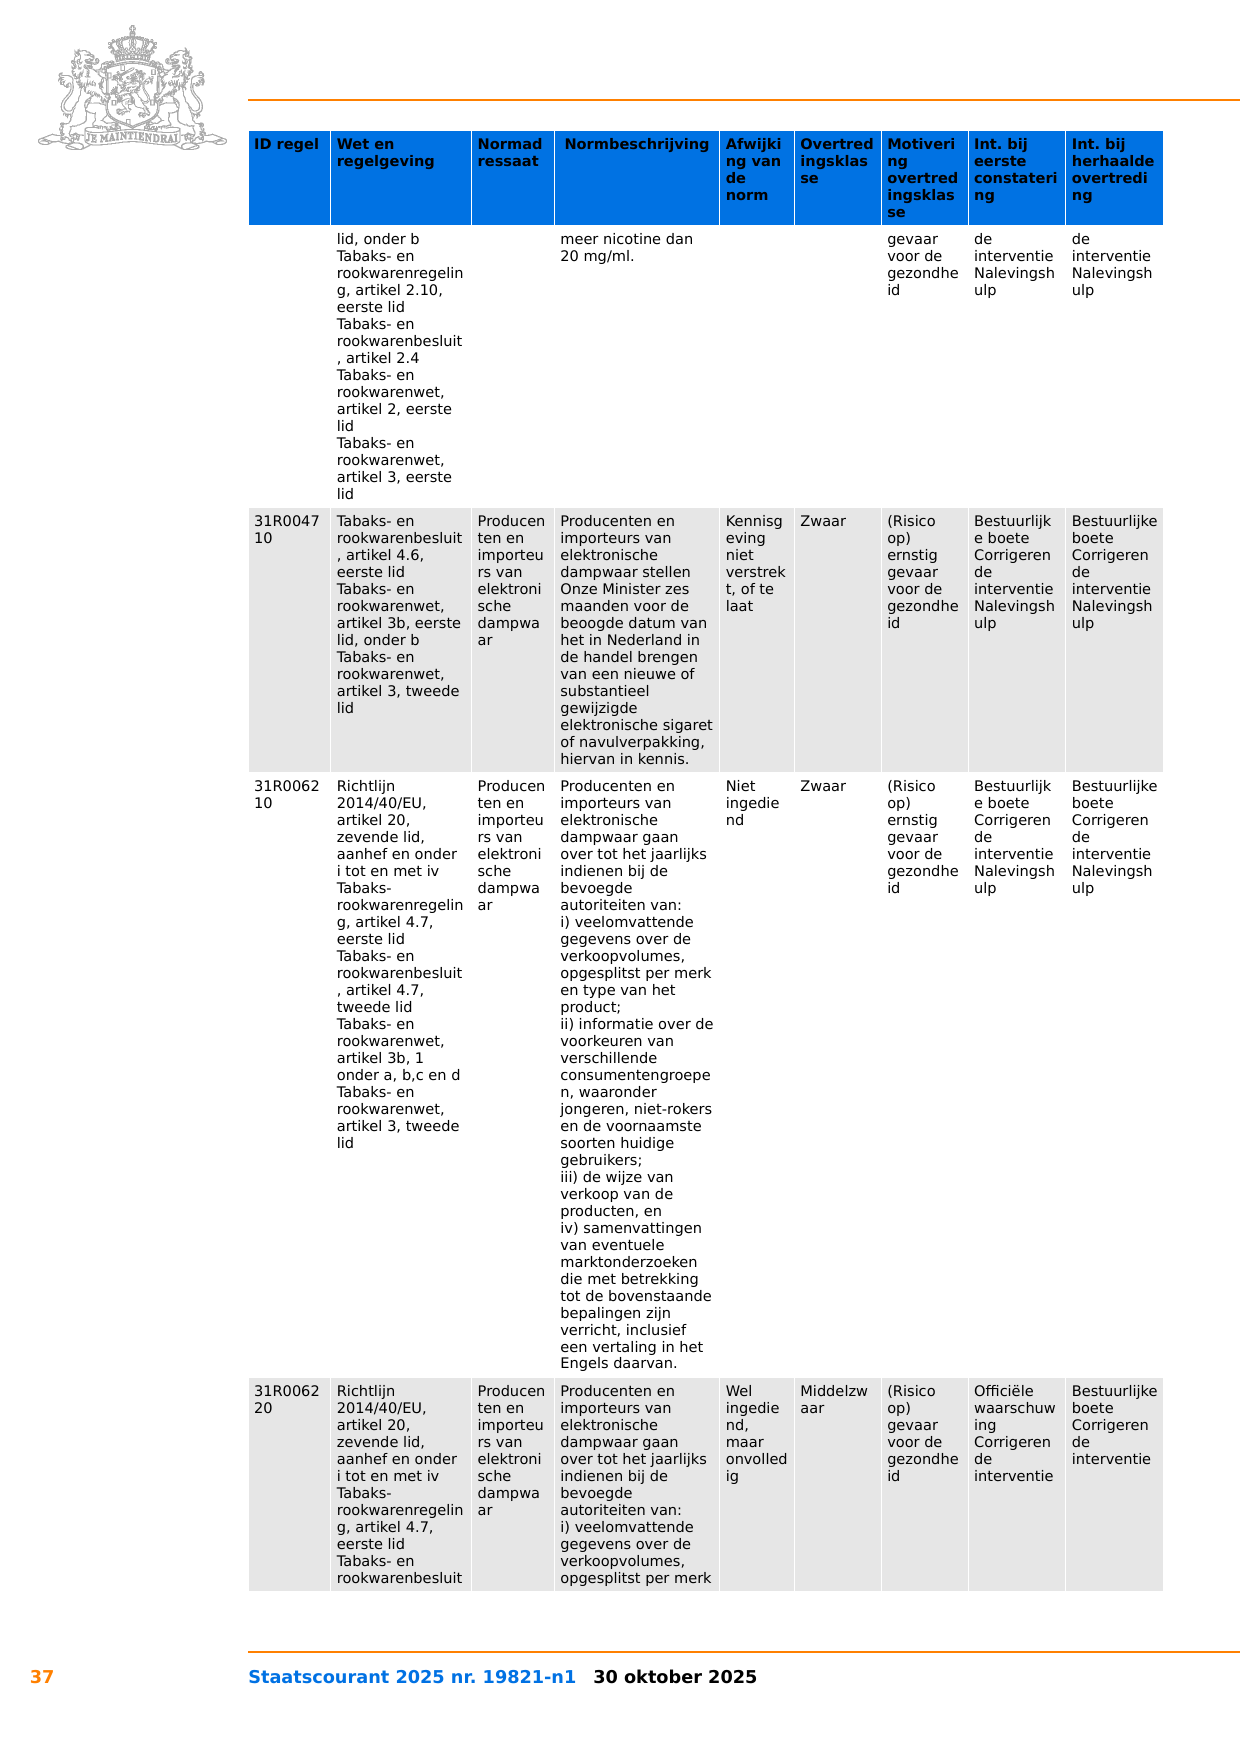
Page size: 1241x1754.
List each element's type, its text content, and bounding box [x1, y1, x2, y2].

table_cell [795, 226, 881, 507]
table_header Motivering overtredingsklasse [882, 131, 968, 225]
table_cell (Risico op) ernstig gevaar voor de gezondheid [882, 774, 968, 1377]
table_header ID regel [249, 131, 330, 225]
table_header Normbeschrijving [555, 131, 719, 225]
table_cell Bestuurlijke boete Corrigerende interventie Nalevingshulp [1066, 774, 1163, 1377]
table_cell Tabaks- en rookwarenbesluit, artikel 4.6, eerste lid Tabaks- en rookwarenwet, artikel 3b, eerste lid, onder b Tabaks- en rookwarenwet, artikel 3, tweede lid [331, 508, 471, 772]
table_header Int. bij herhaalde overtreding [1066, 131, 1163, 225]
table_cell (Risico op) gevaar voor de gezondheid [882, 1378, 968, 1591]
table_header Afwijking van de norm [720, 131, 794, 225]
table_cell (Risico op) ernstig gevaar voor de gezondheid [882, 508, 968, 772]
table_header Wet en regelgeving [331, 131, 471, 225]
table_cell Wel ingediend, maar onvolledig [720, 1378, 794, 1591]
table_cell Richtlijn 2014/40/EU, artikel 20, zevende lid, aanhef en onder i tot en met iv Tabaks- rookwarenregeling, artikel 4.7, eerste lid Tabaks- en rookwarenbesluit, artikel 4.7, tweede lid Tabaks- en rookwarenwet, artikel 3b, 1 onder a, b,c en d Tabaks- en rookwarenwet, artikel 3, tweede lid [331, 774, 471, 1377]
table_cell 31R006220 [249, 1378, 330, 1591]
table_cell Niet ingediend [720, 774, 794, 1377]
table_cell [249, 226, 330, 507]
table_cell Officiële waarschuwing Corrigerende interventie [969, 1378, 1065, 1591]
table_cell Producenten en importeurs van elektronische dampwaar [472, 774, 554, 1377]
table_cell lid, onder b Tabaks- en rookwarenregeling, artikel 2.10, eerste lid Tabaks- en rookwarenbesluit, artikel 2.4 Tabaks- en rookwarenwet, artikel 2, eerste lid Tabaks- en rookwarenwet, artikel 3, eerste lid [331, 226, 471, 507]
table_cell Producenten en importeurs van elektronische dampwaar [472, 1378, 554, 1591]
table_cell Bestuurlijke boete Corrigerende interventie Nalevingshulp [969, 508, 1065, 772]
table_cell Zwaar [795, 774, 881, 1377]
table_cell Zwaar [795, 508, 881, 772]
table_cell Bestuurlijke boete Corrigerende interventie Nalevingshulp [969, 774, 1065, 1377]
table_header Int. bij eerste constatering [969, 131, 1065, 225]
table_cell Bestuurlijke boete Corrigerende interventie [1066, 1378, 1163, 1591]
table_cell Producenten en importeurs van elektronische dampwaar stellen Onze Minister zes maanden voor de beoogde datum van het in Nederland in de handel brengen van een nieuwe of substantieel gewijzigde elektronische sigaret of navulverpakking, hiervan in kennis. [555, 508, 719, 772]
table_header Normadressaat [472, 131, 554, 225]
table_cell [720, 226, 794, 507]
table_cell meer nicotine dan 20 mg/ml. [555, 226, 719, 507]
table_cell 31R006210 [249, 774, 330, 1377]
table_header Overtredingsklasse [795, 131, 881, 225]
table_cell de interventie Nalevingshulp [969, 226, 1065, 507]
table_cell de interventie Nalevingshulp [1066, 226, 1163, 507]
table_cell Bestuurlijke boete Corrigerende interventie Nalevingshulp [1066, 508, 1163, 772]
table_cell Middelzwaar [795, 1378, 881, 1591]
table_cell Producenten en importeurs van elektronische dampwaar [472, 508, 554, 772]
table_cell 31R004710 [249, 508, 330, 772]
table_cell Richtlijn 2014/40/EU, artikel 20, zevende lid, aanhef en onder i tot en met iv Tabaks- rookwarenregeling, artikel 4.7, eerste lid Tabaks- en rookwarenbesluit [331, 1378, 471, 1591]
picture [38, 25, 227, 150]
table_cell [472, 226, 554, 507]
table_cell Producenten en importeurs van elektronische dampwaar gaan over tot het jaarlijks indienen bij de bevoegde autoriteiten van: i) veelomvattende gegevens over de verkoopvolumes, opgesplitst per merk [555, 1378, 719, 1591]
table_cell Producenten en importeurs van elektronische dampwaar gaan over tot het jaarlijks indienen bij de bevoegde autoriteiten van: i) veelomvattende gegevens over de verkoopvolumes, opgesplitst per merk en type van het product; ii) informatie over de voorkeuren van verschillende consumentengroepen, waaronder jongeren, niet-rokers en de voornaamste soorten huidige gebruikers; iii) de wijze van verkoop van de producten, en iv) samenvattingen van eventuele marktonderzoeken die met betrekking tot de bovenstaande bepalingen zijn verricht, inclusief een vertaling in het Engels daarvan. [555, 774, 719, 1377]
table_cell Kennisgeving niet verstrekt, of te laat [720, 508, 794, 772]
table_cell gevaar voor de gezondheid [882, 226, 968, 507]
